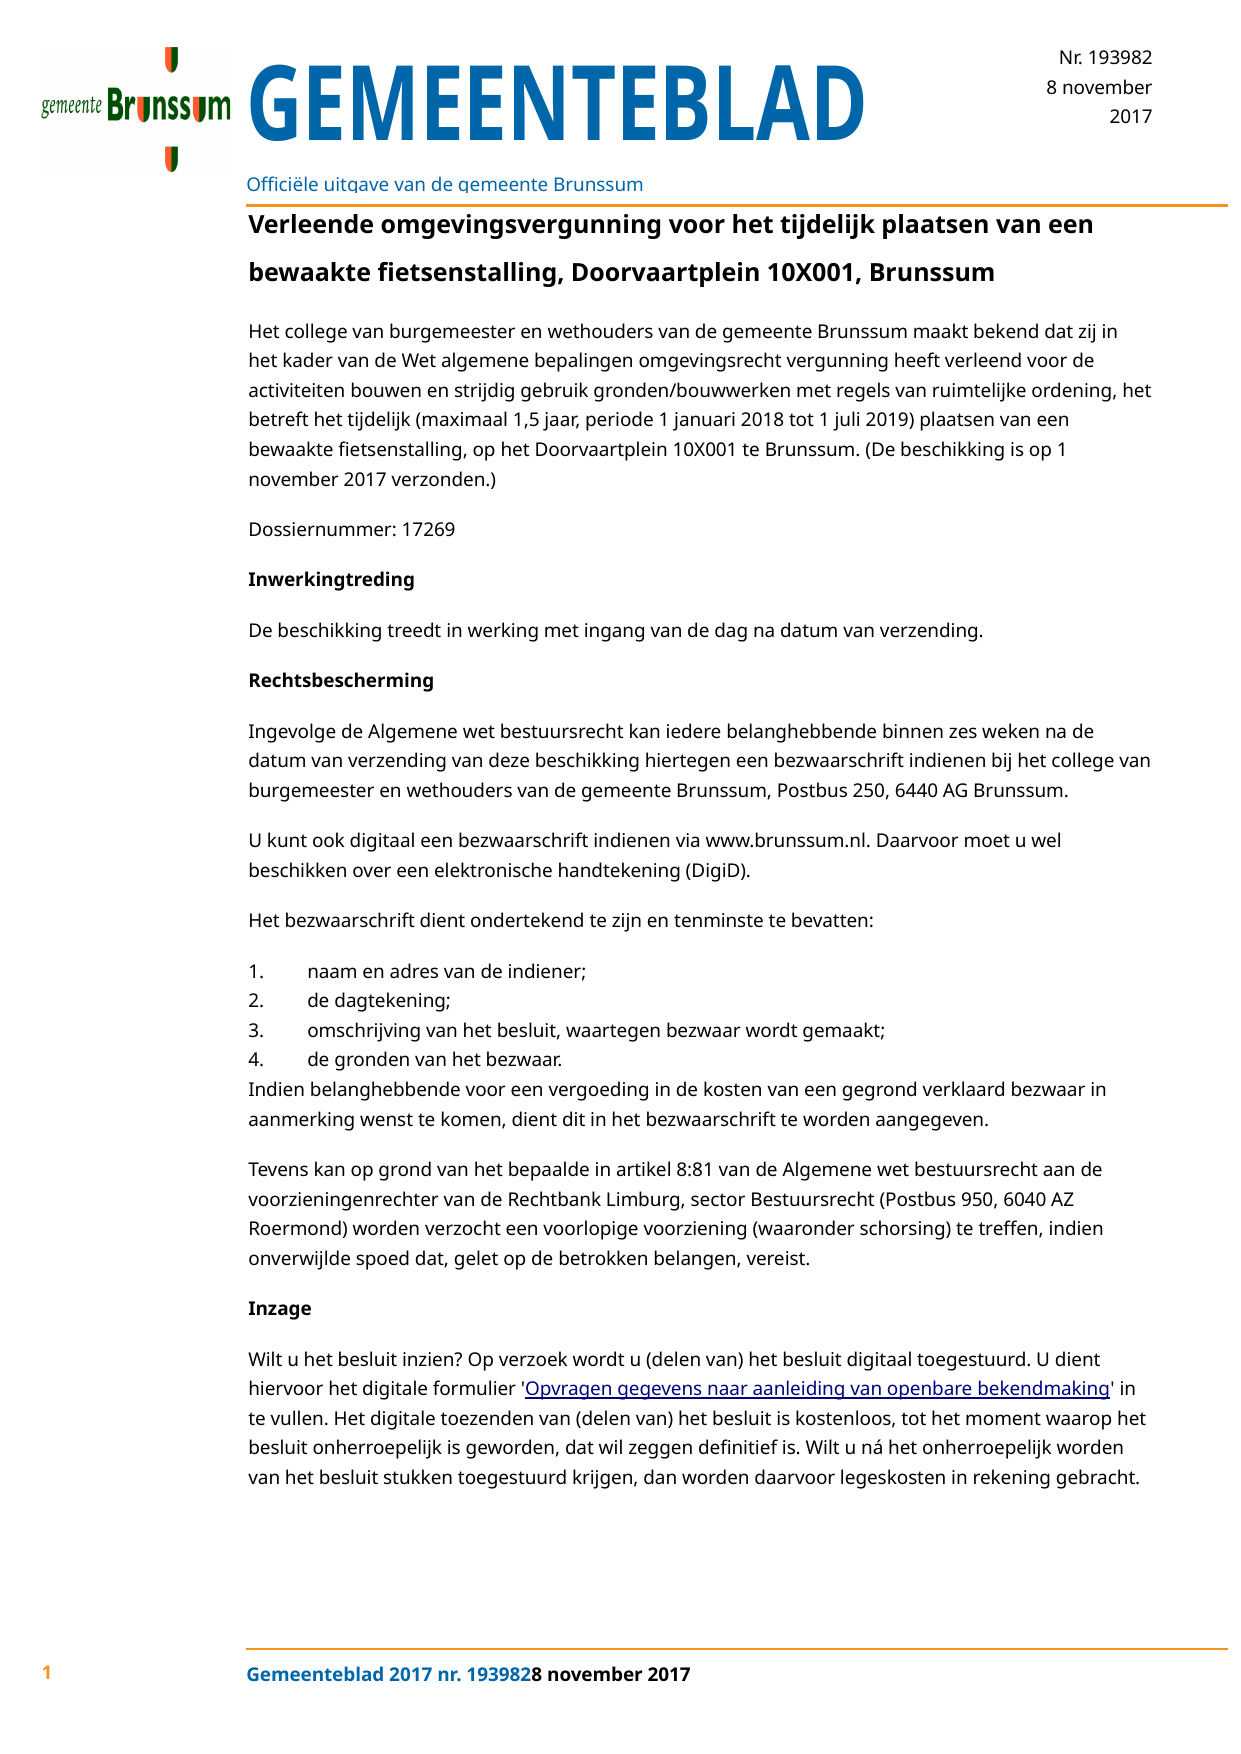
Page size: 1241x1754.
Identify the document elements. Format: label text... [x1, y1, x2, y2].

text U kunt ook digitaal een bezwaarschrift indienen via www.brunssum.nl. Daarvoor moet u wel beschikken over een elektronische handtekening (DigiD). [248, 827, 1152, 883]
text Wilt u het besluit inzien? Op verzoek wordt u (delen van) het besluit digitaal toegestuurd. U dient hiervoor het digitale formulier 'Opvragen gegevens naar aanleiding van openbare bekendmaking' in te vullen. Het digitale toezenden van (delen van) het besluit is kostenloos, tot het moment waarop het besluit onherroepelijk is geworden, dat wil zeggen definitief is. Wilt u ná het onherroepelijk worden van het besluit stukken toegestuurd krijgen, dan worden daarvoor legeskosten in rekening gebracht. [248, 1346, 1152, 1490]
text Het college van burgemeester en wethouders van de gemeente Brunssum maakt bekend dat zij in het kader van de Wet algemene bepalingen omgevingsrecht vergunning heeft verleend voor de activiteiten bouwen en strijdig gebruik gronden/bouwwerken met regels van ruimtelijke ordening, het betreft het tijdelijk (maximaal 1,5 jaar, periode 1 januari 2018 tot 1 juli 2019) plaatsen van een bewaakte fietsenstalling, op het Doorvaartplein 10X001 te Brunssum. (De beschikking is op 1 november 2017 verzonden.) [248, 318, 1152, 492]
text Inwerkingtreding [248, 567, 1152, 592]
list de gronden van het bezwaar. [248, 1047, 1152, 1072]
list naam en adres van de indiener; [248, 958, 1152, 984]
text Inzage [248, 1295, 1152, 1321]
text Het bezwaarschrift dient ondertekend te zijn en tenminste te bevatten: [248, 907, 1152, 933]
list de dagtekening; [248, 987, 1152, 1013]
text Ingevolge de Algemene wet bestuursrecht kan iedere belanghebbende binnen zes weken na de datum van verzending van deze beschikking hiertegen een bezwaarschrift indienen bij het college van burgemeester en wethouders van de gemeente Brunssum, Postbus 250, 6440 AG Brunssum. [248, 718, 1152, 803]
text Tevens kan op grond van het bepaalde in artikel 8:81 van de Algemene wet bestuursrecht aan de voorzieningenrechter van de Rechtbank Limburg, sector Bestuursrecht (Postbus 950, 6040 AZ Roermond) worden verzocht een voorlopige voorziening (waaronder schorsing) te treffen, indien onverwijlde spoed dat, gelet op de betrokken belangen, vereist. [248, 1156, 1152, 1271]
text Dossiernummer: 17269 [248, 516, 1152, 542]
list omschrijving van het besluit, waartegen bezwaar wordt gemaakt; [248, 1017, 1152, 1043]
text Verleende omgevingsvergunning voor het tijdelijk plaatsen van een bewaakte fietsenstalling, Doorvaartplein 10X001, Brunssum [248, 207, 1152, 288]
picture [41, 47, 231, 172]
text Rechtsbescherming [248, 667, 1152, 693]
text Indien belanghebbende voor een vergoeding in de kosten van een gegrond verklaard bezwaar in aanmerking wenst te komen, dient dit in het bezwaarschrift te worden aangegeven. [248, 1076, 1152, 1132]
text De beschikking treedt in werking met ingang van de dag na datum van verzending. [248, 617, 1152, 643]
